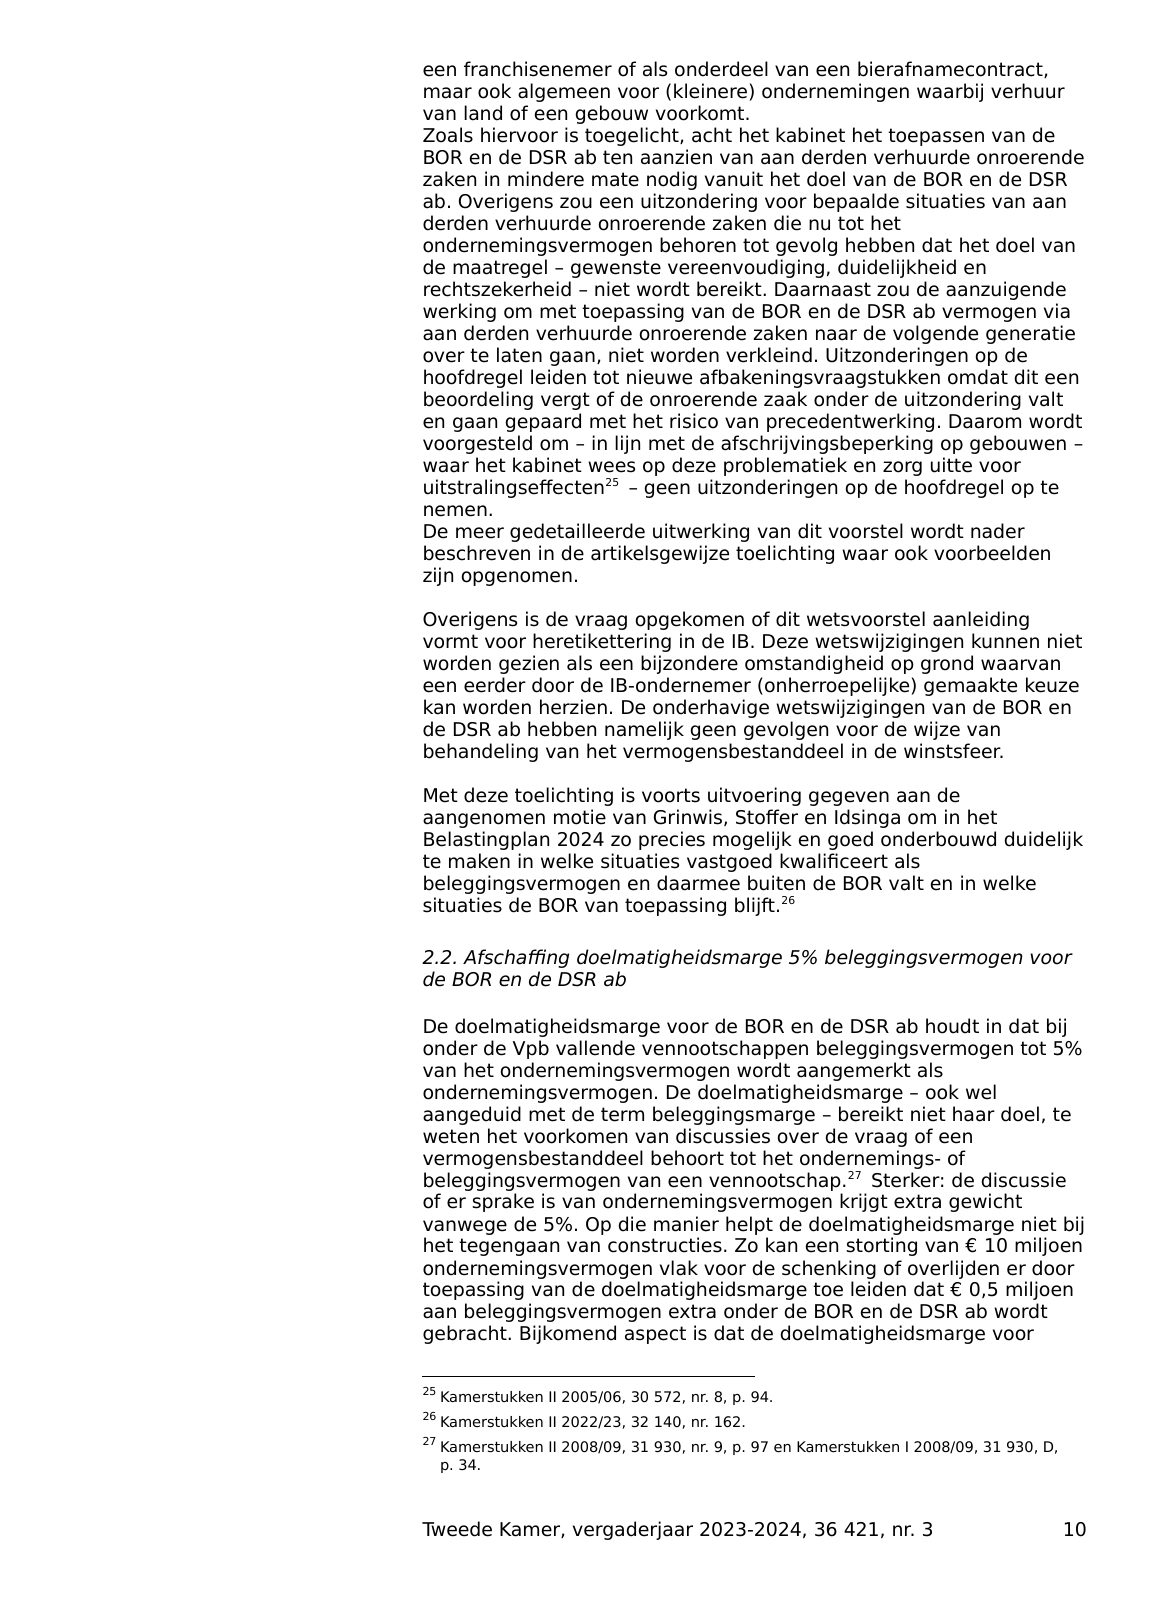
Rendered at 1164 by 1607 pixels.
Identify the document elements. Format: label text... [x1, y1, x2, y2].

text een franchisenemer of als onderdeel van een bierafnamecontract, maar ook algemeen voor (kleinere) ondernemingen waarbij verhuur van land of een gebouw voorkomt. [422, 59, 1087, 125]
text Kamerstukken II 2022/23, 32 140, nr. 162. [422, 1410, 1087, 1432]
text Overigens is de vraag opgekomen of dit wetsvoorstel aanleiding vormt voor heretikettering in de IB. Deze wetswijzigingen kunnen niet worden gezien als een bijzondere omstandigheid op grond waarvan een eerder door de IB-ondernemer (onherroepelijke) gemaakte keuze kan worden herzien. De onderhavige wetswijzigingen van de BOR en de DSR ab hebben namelijk geen gevolgen voor de wijze van behandeling van het vermogensbestanddeel in de winstsfeer. [422, 609, 1087, 763]
text De meer gedetailleerde uitwerking van dit voorstel wordt nader beschreven in de artikelsgewijze toelichting waar ook voorbeelden zijn opgenomen. [422, 521, 1087, 587]
text Met deze toelichting is voorts uitvoering gegeven aan de aangenomen motie van Grinwis, Stoffer en Idsinga om in het Belastingplan 2024 zo precies mogelijk en goed onderbouwd duidelijk te maken in welke situaties vastgoed kwalificeert als beleggingsvermogen en daarmee buiten de BOR valt en in welke situaties de BOR van toepassing blijft. [422, 785, 1087, 917]
text De doelmatigheidsmarge voor de BOR en de DSR ab houdt in dat bij onder de Vpb vallende vennootschappen beleggingsvermogen tot 5% van het ondernemingsvermogen wordt aangemerkt als ondernemingsvermogen. De doelmatigheidsmarge – ook wel aangeduid met de term beleggingsmarge – bereikt niet haar doel, te weten het voorkomen van discussies over de vraag of een vermogensbestanddeel behoort tot het ondernemings- of beleggingsvermogen van een vennootschap. Sterker: de discussie of er sprake is van ondernemingsvermogen krijgt extra gewicht vanwege de 5%. Op die manier helpt de doelmatigheidsmarge niet bij het tegengaan van constructies. Zo kan een storting van € 10 miljoen ondernemingsvermogen vlak voor de schenking of overlijden er door toepassing van de doelmatigheidsmarge toe leiden dat € 0,5 miljoen aan beleggingsvermogen extra onder de BOR en de DSR ab wordt gebracht. Bijkomend aspect is dat de doelmatigheidsmarge voor [422, 1016, 1087, 1345]
text Zoals hiervoor is toegelicht, acht het kabinet het toepassen van de BOR en de DSR ab ten aanzien van aan derden verhuurde onroerende zaken in mindere mate nodig vanuit het doel van de BOR en de DSR ab. Overigens zou een uitzondering voor bepaalde situaties van aan derden verhuurde onroerende zaken die nu tot het ondernemingsvermogen behoren tot gevolg hebben dat het doel van de maatregel – gewenste vereenvoudiging, duidelijkheid en rechtszekerheid – niet wordt bereikt. Daarnaast zou de aanzuigende werking om met toepassing van de BOR en de DSR ab vermogen via aan derden verhuurde onroerende zaken naar de volgende generatie over te laten gaan, niet worden verkleind. Uitzonderingen op de hoofdregel leiden tot nieuwe afbakeningsvraagstukken omdat dit een beoordeling vergt of de onroerende zaak onder de uitzondering valt en gaan gepaard met het risico van precedentwerking. Daarom wordt voorgesteld om – in lijn met de afschrijvingsbeperking op gebouwen – waar het kabinet wees op deze problematiek en zorg uitte voor uitstralingseffecten – geen uitzonderingen op de hoofdregel op te nemen. [422, 125, 1087, 521]
text Kamerstukken II 2008/09, 31 930, nr. 9, p. 97 en Kamerstukken I 2008/09, 31 930, D, p. 34. [422, 1435, 1087, 1474]
subtitle 2.2. Afschaffing doelmatigheidsmarge 5% beleggingsvermogen voor de BOR en de DSR ab [422, 947, 1087, 991]
text Kamerstukken II 2005/06, 30 572, nr. 8, p. 94. [422, 1385, 1087, 1407]
